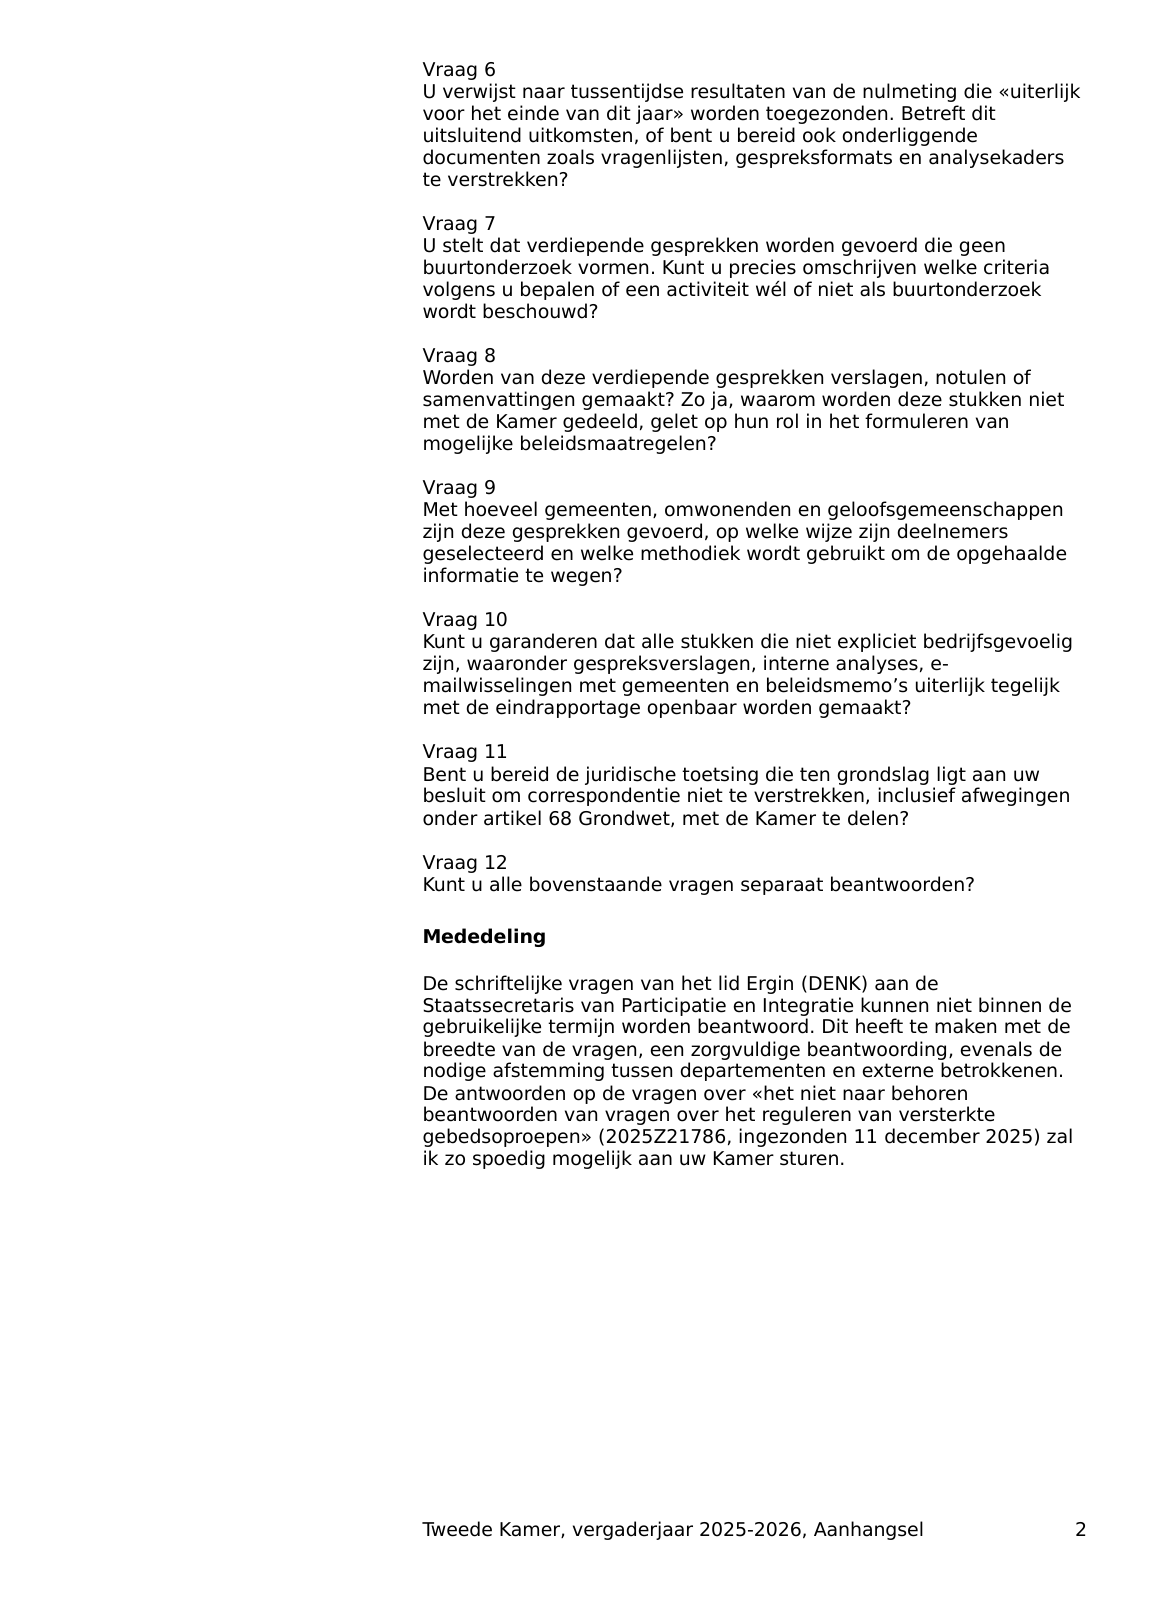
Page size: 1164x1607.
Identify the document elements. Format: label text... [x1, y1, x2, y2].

text Vraag 11 [422, 741, 1087, 763]
text Kunt u alle bovenstaande vragen separaat beantwoorden? [422, 873, 1087, 896]
text Bent u bereid de juridische toetsing die ten grondslag ligt aan uw besluit om correspondentie niet te verstrekken, inclusief afwegingen onder artikel 68 Grondwet, met de Kamer te delen? [422, 763, 1087, 829]
text U stelt dat verdiepende gesprekken worden gevoerd die geen buurtonderzoek vormen. Kunt u precies omschrijven welke criteria volgens u bepalen of een activiteit wél of niet als buurtonderzoek wordt beschouwd? [422, 235, 1087, 323]
text Vraag 6 [422, 59, 1087, 81]
text Vraag 10 [422, 609, 1087, 631]
text Vraag 7 [422, 213, 1087, 235]
text De schriftelijke vragen van het lid Ergin (DENK) aan de Staatssecretaris van Participatie en Integratie kunnen niet binnen de gebruikelijke termijn worden beantwoord. Dit heeft te maken met de breedte van de vragen, een zorgvuldige beantwoording, evenals de nodige afstemming tussen departementen en externe betrokkenen. De antwoorden op de vragen over «het niet naar behoren beantwoorden van vragen over het reguleren van versterkte gebedsoproepen» (2025Z21786, ingezonden 11 december 2025) zal ik zo spoedig mogelijk aan uw Kamer sturen. [422, 972, 1087, 1170]
subtitle Mededeling [422, 926, 1087, 947]
text Worden van deze verdiepende gesprekken verslagen, notulen of samenvattingen gemaakt? Zo ja, waarom worden deze stukken niet met de Kamer gedeeld, gelet op hun rol in het formuleren van mogelijke beleidsmaatregelen? [422, 367, 1087, 455]
text Vraag 9 [422, 477, 1087, 499]
text Met hoeveel gemeenten, omwonenden en geloofsgemeenschappen zijn deze gesprekken gevoerd, op welke wijze zijn deelnemers geselecteerd en welke methodiek wordt gebruikt om de opgehaalde informatie te wegen? [422, 499, 1087, 587]
text Kunt u garanderen dat alle stukken die niet expliciet bedrijfsgevoelig zijn, waaronder gespreksverslagen, interne analyses, e-mailwisselingen met gemeenten en beleidsmemo’s uiterlijk tegelijk met de eindrapportage openbaar worden gemaakt? [422, 631, 1087, 719]
text Vraag 12 [422, 852, 1087, 873]
text U verwijst naar tussentijdse resultaten van de nulmeting die «uiterlijk voor het einde van dit jaar» worden toegezonden. Betreft dit uitsluitend uitkomsten, of bent u bereid ook onderliggende documenten zoals vragenlijsten, gespreksformats en analysekaders te verstrekken? [422, 81, 1087, 191]
text Vraag 8 [422, 345, 1087, 367]
